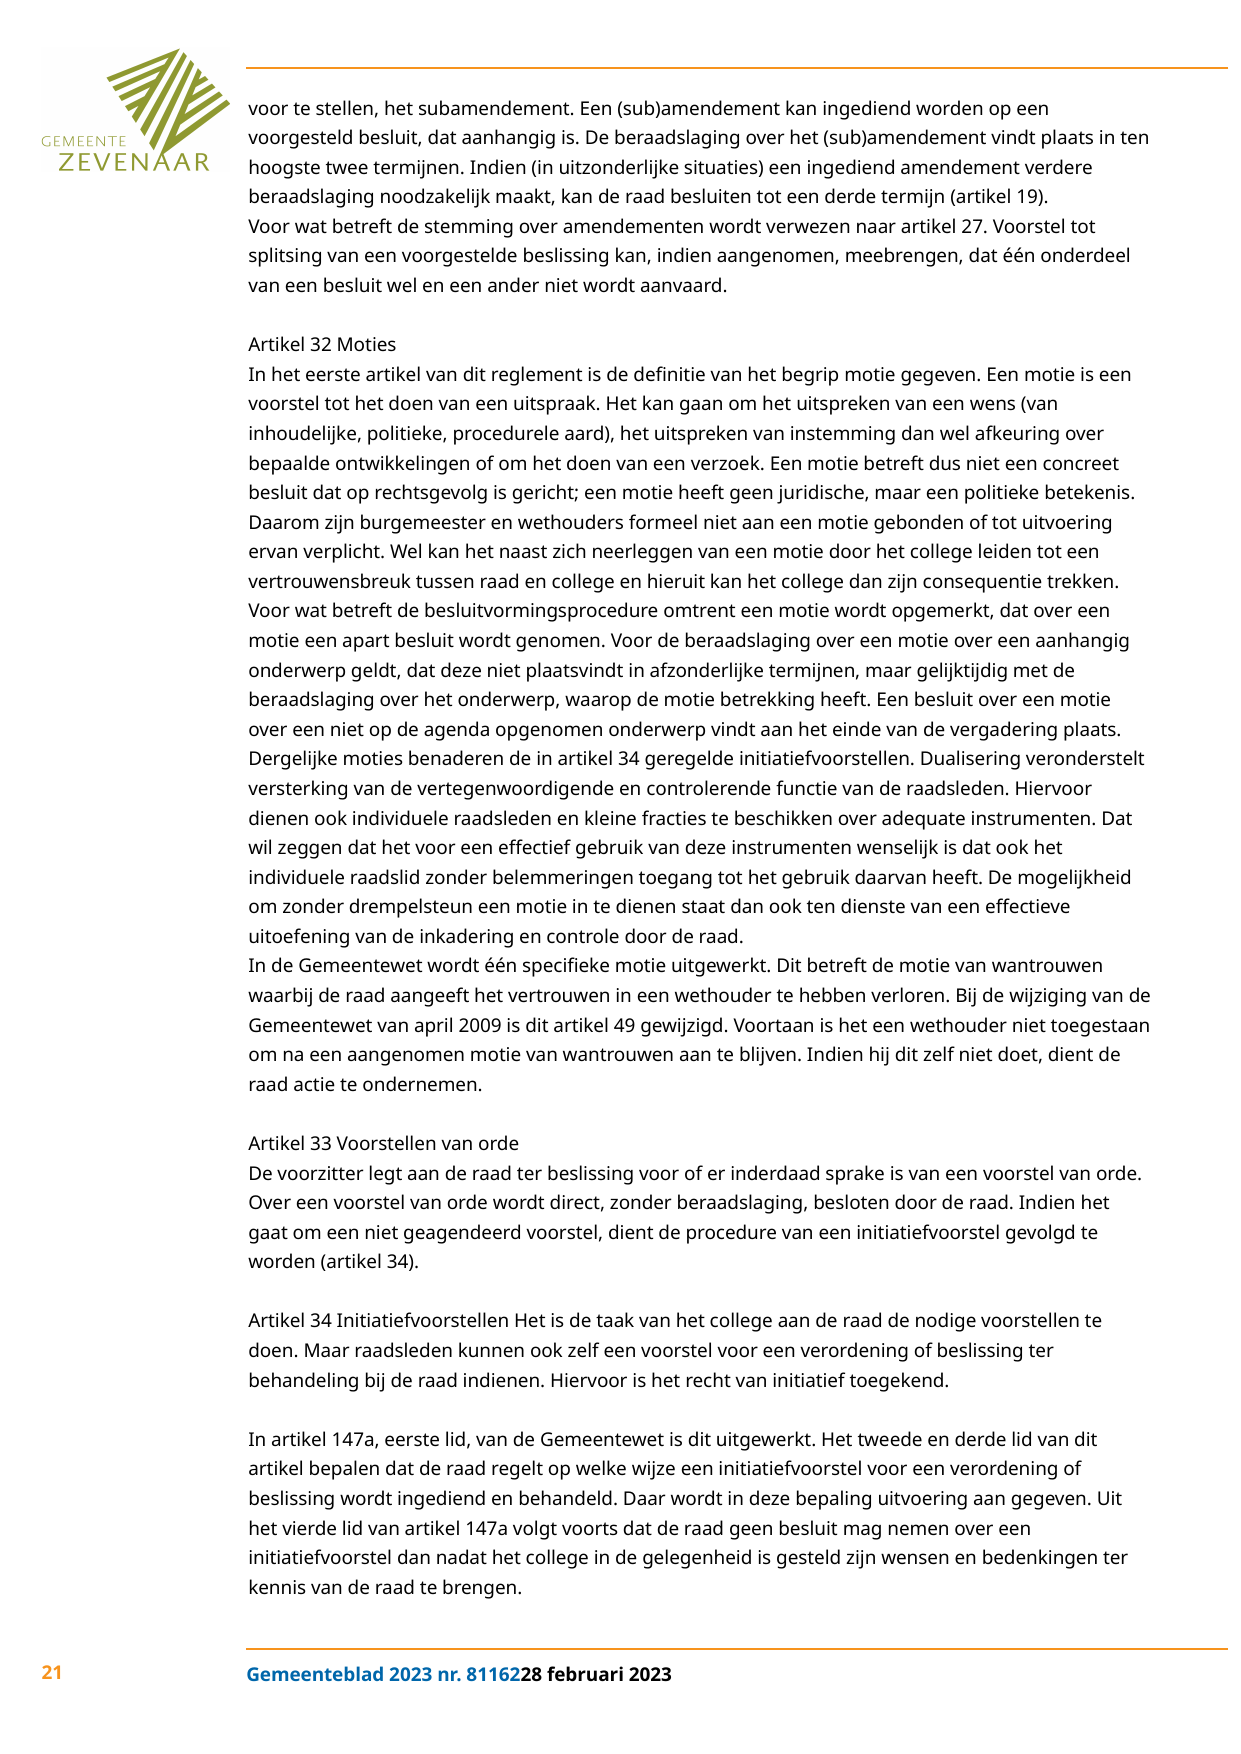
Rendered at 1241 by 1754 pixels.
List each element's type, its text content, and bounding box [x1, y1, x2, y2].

text Artikel 32 Moties [248, 331, 1152, 357]
text De voorzitter legt aan de raad ter beslissing voor of er inderdaad sprake is van een voorstel van orde. Over een voorstel van orde wordt direct, zonder beraadslaging, besloten door de raad. Indien het gaat om een niet geagendeerd voorstel, dient de procedure van een initiatiefvoorstel gevolgd te worden (artikel 34). [248, 1160, 1152, 1274]
text Artikel 34 Initiatiefvoorstellen Het is de taak van het college aan de raad de nodige voorstellen te doen. Maar raadsleden kunnen ook zelf een voorstel voor een verordening of beslissing ter behandeling bij de raad indienen. Hiervoor is het recht van initiatief toegekend. [248, 1308, 1152, 1393]
picture [41, 47, 231, 172]
text Voor wat betreft de stemming over amendementen wordt verwezen naar artikel 27. Voorstel tot splitsing van een voorgestelde beslissing kan, indien aangenomen, meebrengen, dat één onderdeel van een besluit wel en een ander niet wordt aanvaard. [248, 213, 1152, 298]
text In het eerste artikel van dit reglement is de definitie van het begrip motie gegeven. Een motie is een voorstel tot het doen van een uitspraak. Het kan gaan om het uitspreken van een wens (van inhoudelijke, politieke, procedurele aard), het uitspreken van instemming dan wel afkeuring over bepaalde ontwikkelingen of om het doen van een verzoek. Een motie betreft dus niet een concreet besluit dat op rechtsgevolg is gericht; een motie heeft geen juridische, maar een politieke betekenis. Daarom zijn burgemeester en wethouders formeel niet aan een motie gebonden of tot uitvoering ervan verplicht. Wel kan het naast zich neerleggen van een motie door het college leiden tot een vertrouwensbreuk tussen raad en college en hieruit kan het college dan zijn consequentie trekken. Voor wat betreft de besluitvormingsprocedure omtrent een motie wordt opgemerkt, dat over een motie een apart besluit wordt genomen. Voor de beraadslaging over een motie over een aanhangig onderwerp geldt, dat deze niet plaatsvindt in afzonderlijke termijnen, maar gelijktijdig met de beraadslaging over het onderwerp, waarop de motie betrekking heeft. Een besluit over een motie over een niet op de agenda opgenomen onderwerp vindt aan het einde van de vergadering plaats. Dergelijke moties benaderen de in artikel 34 geregelde initiatiefvoorstellen. Dualisering veronderstelt versterking van de vertegenwoordigende en controlerende functie van de raadsleden. Hiervoor dienen ook individuele raadsleden en kleine fracties te beschikken over adequate instrumenten. Dat wil zeggen dat het voor een effectief gebruik van deze instrumenten wenselijk is dat ook het individuele raadslid zonder belemmeringen toegang tot het gebruik daarvan heeft. De mogelijkheid om zonder drempelsteun een motie in te dienen staat dan ook ten dienste van een effectieve uitoefening van de inkadering en controle door de raad. [248, 361, 1152, 949]
text In de Gemeentewet wordt één specifieke motie uitgewerkt. Dit betreft de motie van wantrouwen waarbij de raad aangeeft het vertrouwen in een wethouder te hebben verloren. Bij de wijziging van de Gemeentewet van april 2009 is dit artikel 49 gewijzigd. Voortaan is het een wethouder niet toegestaan om na een aangenomen motie van wantrouwen aan te blijven. Indien hij dit zelf niet doet, dient de raad actie te ondernemen. [248, 953, 1152, 1097]
text Artikel 33 Voorstellen van orde [248, 1130, 1152, 1156]
text In artikel 147a, eerste lid, van de Gemeentewet is dit uitgewerkt. Het tweede en derde lid van dit artikel bepalen dat de raad regelt op welke wijze een initiatiefvoorstel voor een verordening of beslissing wordt ingediend en behandeld. Daar wordt in deze bepaling uitvoering aan gegeven. Uit het vierde lid van artikel 147a volgt voorts dat de raad geen besluit mag nemen over een initiatiefvoorstel dan nadat het college in de gelegenheid is gesteld zijn wensen en bedenkingen ter kennis van de raad te brengen. [248, 1426, 1152, 1600]
text voor te stellen, het subamendement. Een (sub)amendement kan ingediend worden op een voorgesteld besluit, dat aanhangig is. De beraadslaging over het (sub)amendement vindt plaats in ten hoogste twee termijnen. Indien (in uitzonderlijke situaties) een ingediend amendement verdere beraadslaging noodzakelijk maakt, kan de raad besluiten tot een derde termijn (artikel 19). [248, 95, 1152, 209]
